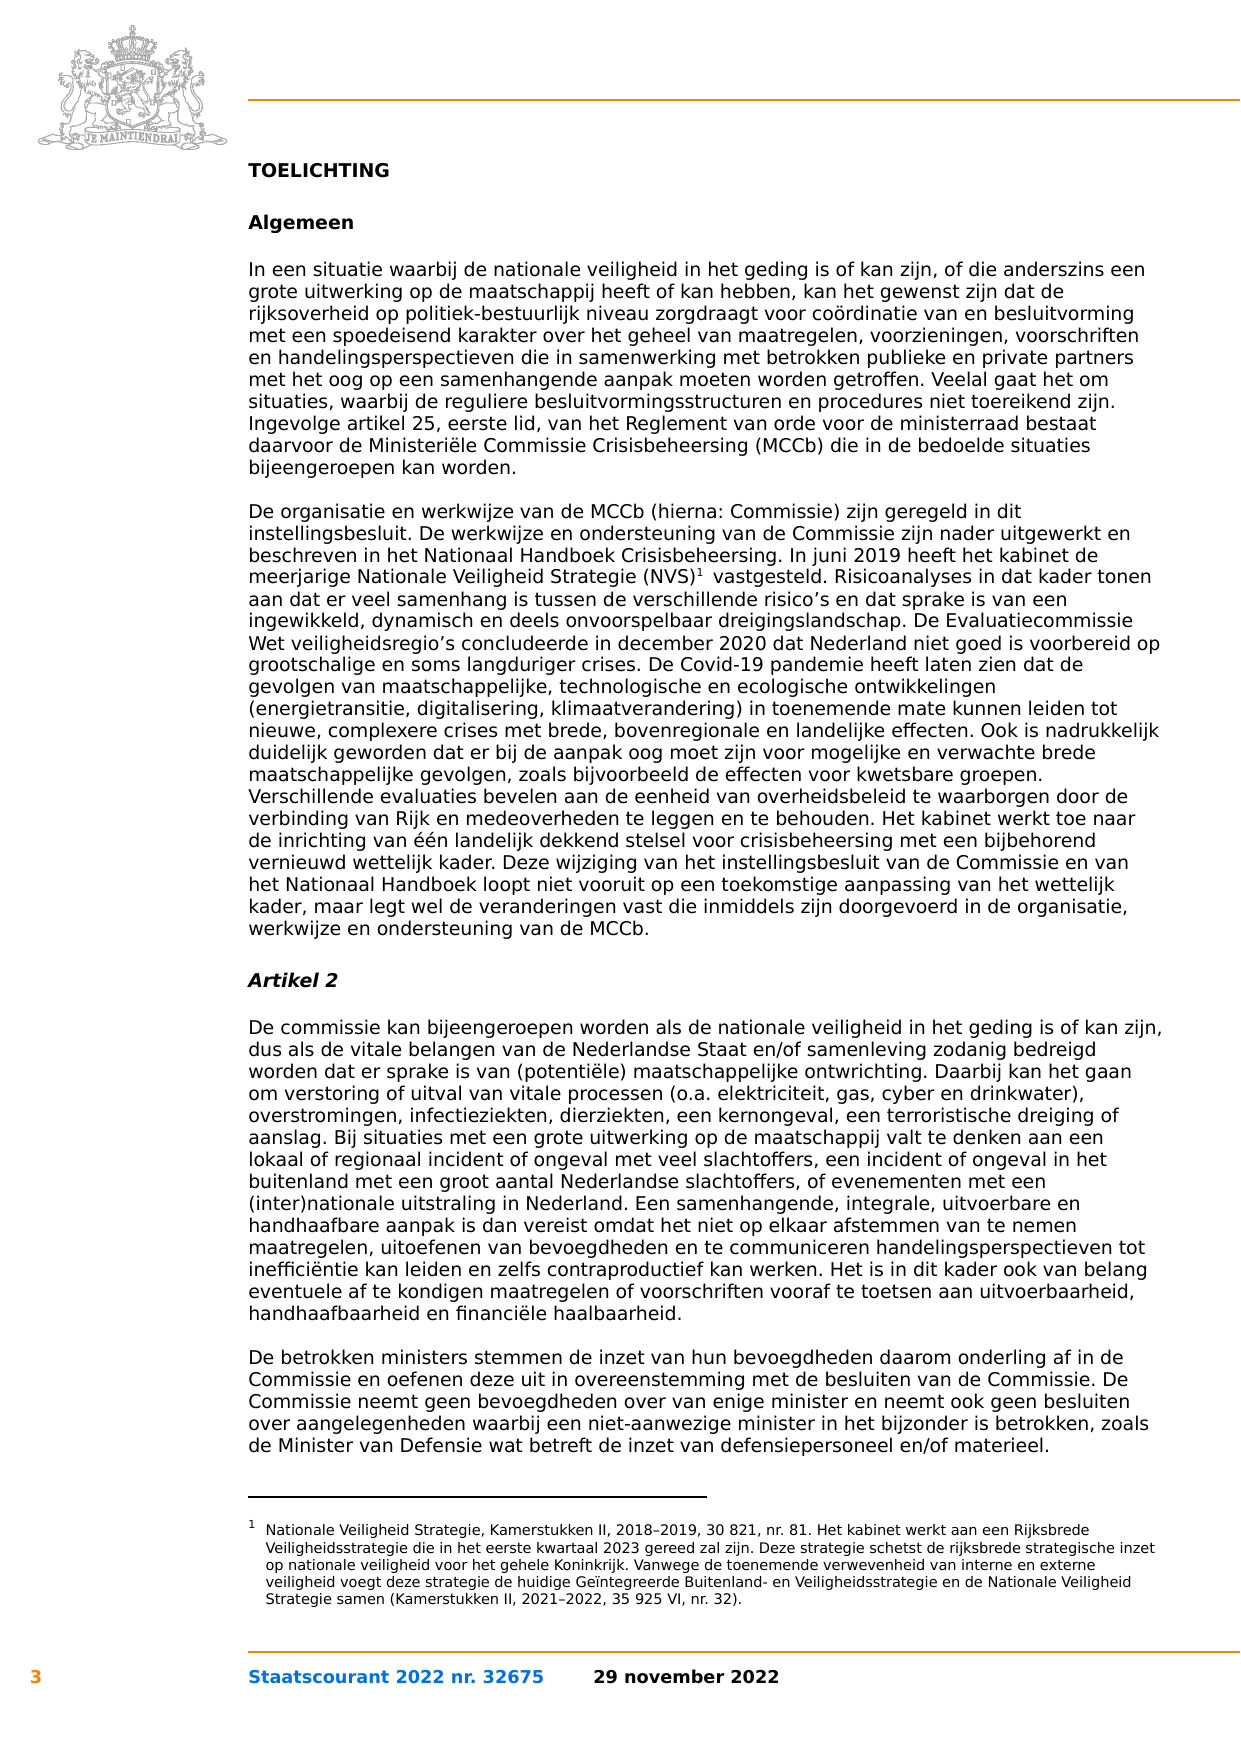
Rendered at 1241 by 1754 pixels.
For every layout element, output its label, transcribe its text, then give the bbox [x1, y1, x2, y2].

text De betrokken ministers stemmen de inzet van hun bevoegdheden daarom onderling af in de Commissie en oefenen deze uit in overeenstemming met de besluiten van de Commissie. De Commissie neemt geen bevoegdheden over van enige minister en neemt ook geen besluiten over aangelegenheden waarbij een niet-aanwezige minister in het bijzonder is betrokken, zoals de Minister van Defensie wat betreft de inzet van defensiepersoneel en/of materieel. [248, 1347, 1163, 1457]
picture [38, 25, 227, 150]
text De commissie kan bijeengeroepen worden als de nationale veiligheid in het geding is of kan zijn, dus als de vitale belangen van de Nederlandse Staat en/of samenleving zodanig bedreigd worden dat er sprake is van (potentiële) maatschappelijke ontwrichting. Daarbij kan het gaan om verstoring of uitval van vitale processen (o.a. elektriciteit, gas, cyber en drinkwater), overstromingen, infectieziekten, dierziekten, een kernongeval, een terroristische dreiging of aanslag. Bij situaties met een grote uitwerking op de maatschappij valt te denken aan een lokaal of regionaal incident of ongeval met veel slachtoffers, een incident of ongeval in het buitenland met een groot aantal Nederlandse slachtoffers, of evenementen met een (inter)nationale uitstraling in Nederland. Een samenhangende, integrale, uitvoerbare en handhaafbare aanpak is dan vereist omdat het niet op elkaar afstemmen van te nemen maatregelen, uitoefenen van bevoegdheden en te communiceren handelingsperspectieven tot inefficiëntie kan leiden en zelfs contraproductief kan werken. Het is in dit kader ook van belang eventuele af te kondigen maatregelen of voorschriften vooraf te toetsen aan uitvoerbaarheid, handhaafbaarheid en financiële haalbaarheid. [248, 1017, 1163, 1325]
subtitle Artikel 2 [248, 970, 1163, 992]
text Nationale Veiligheid Strategie, Kamerstukken II, 2018–2019, 30 821, nr. 81. Het kabinet werkt aan een Rijksbrede Veiligheidsstrategie die in het eerste kwartaal 2023 gereed zal zijn. Deze strategie schetst de rijksbrede strategische inzet op nationale veiligheid voor het gehele Koninkrijk. Vanwege de toenemende verwevenheid van interne en externe veiligheid voegt deze strategie de huidige Geïntegreerde Buitenland- en Veiligheidsstrategie en de Nationale Veiligheid Strategie samen (Kamerstukken II, 2021–2022, 35 925 VI, nr. 32). [248, 1518, 1163, 1608]
text De organisatie en werkwijze van de MCCb (hierna: Commissie) zijn geregeld in dit instellingsbesluit. De werkwijze en ondersteuning van de Commissie zijn nader uitgewerkt en beschreven in het Nationaal Handboek Crisisbeheersing. In juni 2019 heeft het kabinet de meerjarige Nationale Veiligheid Strategie (NVS) vastgesteld. Risicoanalyses in dat kader tonen aan dat er veel samenhang is tussen de verschillende risico’s en dat sprake is van een ingewikkeld, dynamisch en deels onvoorspelbaar dreigingslandschap. De Evaluatiecommissie Wet veiligheidsregio’s concludeerde in december 2020 dat Nederland niet goed is voorbereid op grootschalige en soms langduriger crises. De Covid-19 pandemie heeft laten zien dat de gevolgen van maatschappelijke, technologische en ecologische ontwikkelingen (energietransitie, digitalisering, klimaatverandering) in toenemende mate kunnen leiden tot nieuwe, complexere crises met brede, bovenregionale en landelijke effecten. Ook is nadrukkelijk duidelijk geworden dat er bij de aanpak oog moet zijn voor mogelijke en verwachte brede maatschappelijke gevolgen, zoals bijvoorbeeld de effecten voor kwetsbare groepen. Verschillende evaluaties bevelen aan de eenheid van overheidsbeleid te waarborgen door de verbinding van Rijk en medeoverheden te leggen en te behouden. Het kabinet werkt toe naar de inrichting van één landelijk dekkend stelsel voor crisisbeheersing met een bijbehorend vernieuwd wettelijk kader. Deze wijziging van het instellingsbesluit van de Commissie en van het Nationaal Handboek loopt niet vooruit op een toekomstige aanpassing van het wettelijk kader, maar legt wel de veranderingen vast die inmiddels zijn doorgevoerd in de organisatie, werkwijze en ondersteuning van de MCCb. [248, 501, 1163, 940]
subtitle TOELICHTING [248, 160, 1163, 182]
text In een situatie waarbij de nationale veiligheid in het geding is of kan zijn, of die anderszins een grote uitwerking op de maatschappij heeft of kan hebben, kan het gewenst zijn dat de rijksoverheid op politiek-bestuurlijk niveau zorgdraagt voor coördinatie van en besluitvorming met een spoedeisend karakter over het geheel van maatregelen, voorzieningen, voorschriften en handelingsperspectieven die in samenwerking met betrokken publieke en private partners met het oog op een samenhangende aanpak moeten worden getroffen. Veelal gaat het om situaties, waarbij de reguliere besluitvormingsstructuren en procedures niet toereikend zijn. Ingevolge artikel 25, eerste lid, van het Reglement van orde voor de ministerraad bestaat daarvoor de Ministeriële Commissie Crisisbeheersing (MCCb) die in de bedoelde situaties bijeengeroepen kan worden. [248, 259, 1163, 479]
subtitle Algemeen [248, 212, 1163, 234]
